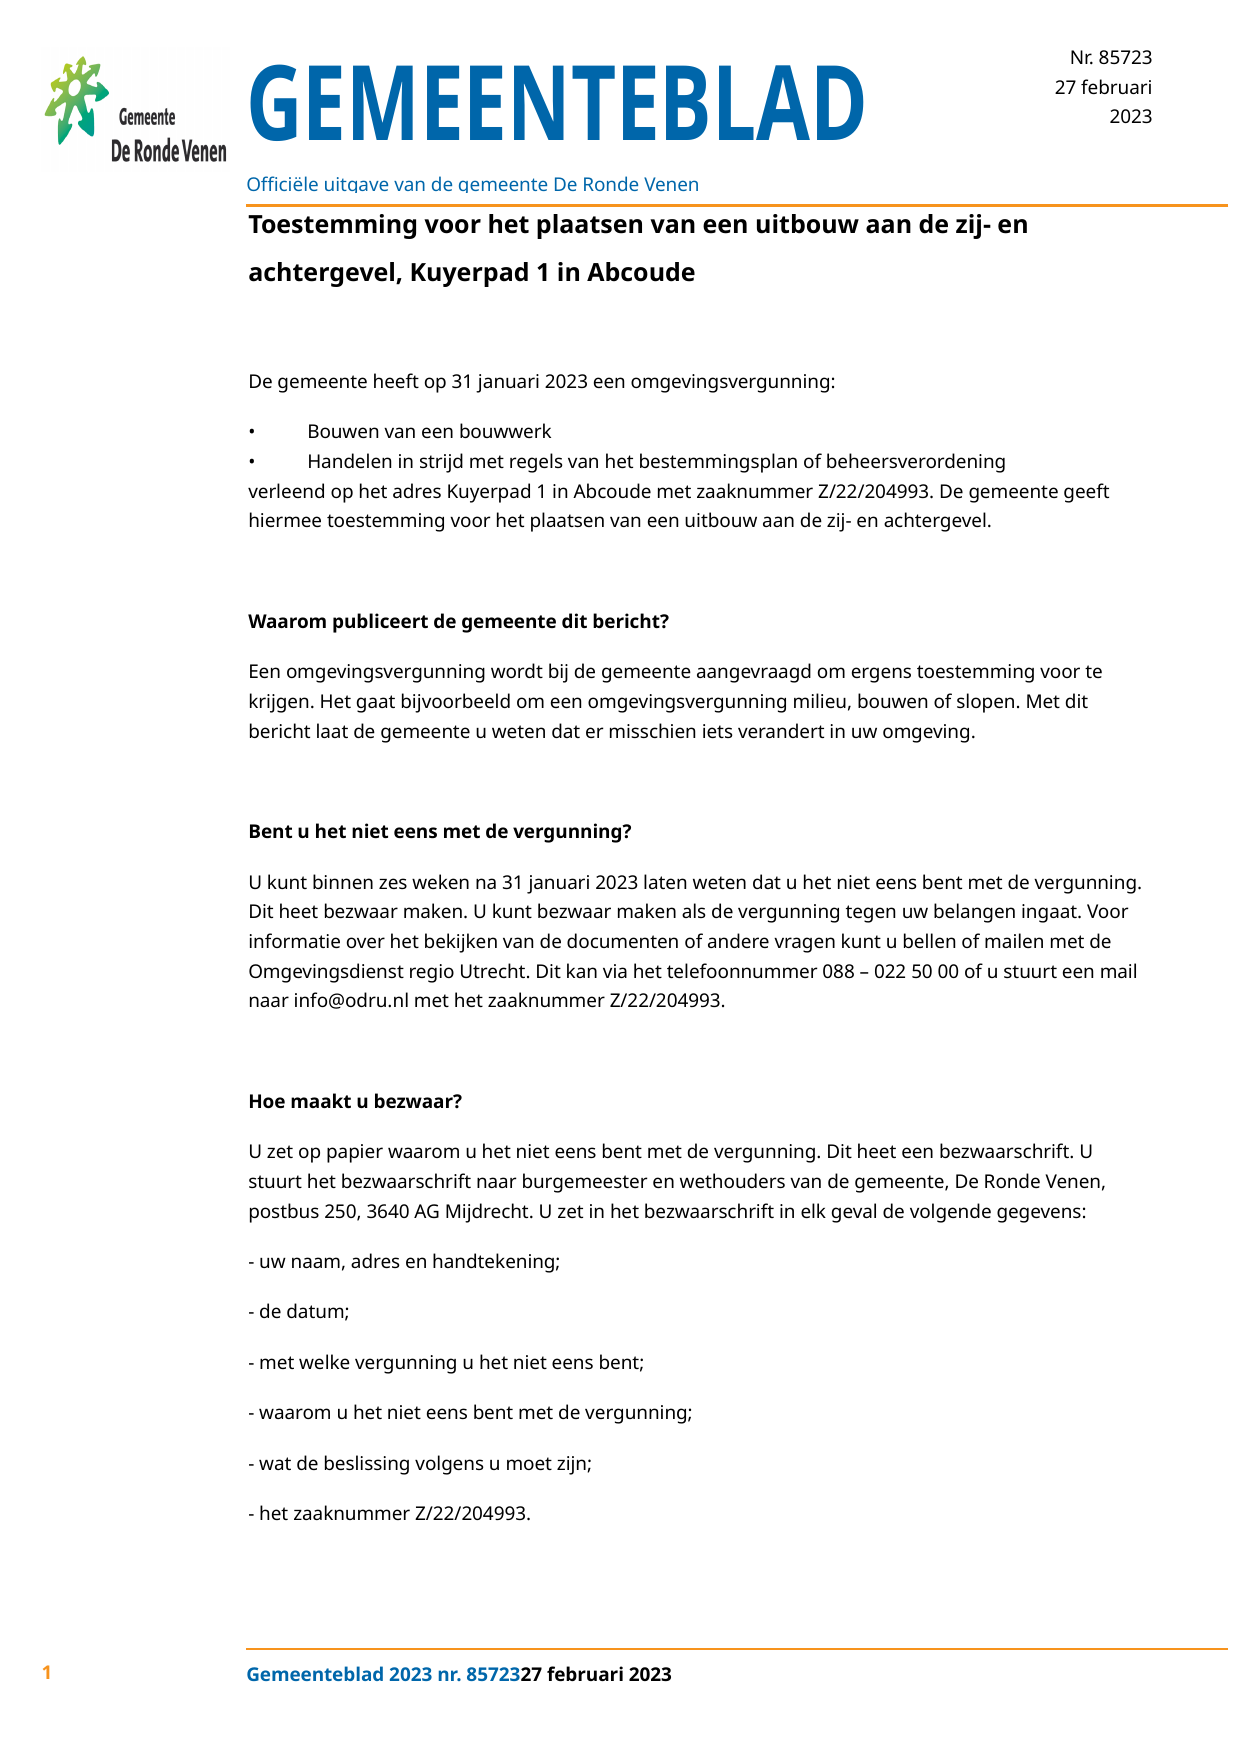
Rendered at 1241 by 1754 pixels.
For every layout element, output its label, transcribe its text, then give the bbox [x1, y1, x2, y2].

text Toestemming voor het plaatsen van een uitbouw aan de zij- en achtergevel, Kuyerpad 1 in Abcoude [248, 207, 1152, 288]
text - wat de beslissing volgens u moet zijn; [248, 1450, 1152, 1476]
text De gemeente heeft op 31 januari 2023 een omgevingsvergunning: [248, 368, 1152, 394]
text U zet op papier waarom u het niet eens bent met de vergunning. Dit heet een bezwaarschrift. U stuurt het bezwaarschrift naar burgemeester en wethouders van de gemeente, De Ronde Venen, postbus 250, 3640 AG Mijdrecht. U zet in het bezwaarschrift in elk geval de volgende gegevens: [248, 1139, 1152, 1224]
text verleend op het adres Kuyerpad 1 in Abcoude met zaaknummer Z/22/204993. De gemeente geeft hiermee toestemming voor het plaatsen van een uitbouw aan de zij- en achtergevel. [248, 478, 1152, 533]
text - uw naam, adres en handtekening; [248, 1248, 1152, 1274]
text Waarom publiceert de gemeente dit bericht? [248, 608, 1152, 634]
text - met welke vergunning u het niet eens bent; [248, 1349, 1152, 1375]
text Bent u het niet eens met de vergunning? [248, 819, 1152, 844]
text Hoe maakt u bezwaar? [248, 1088, 1152, 1114]
text Een omgevingsvergunning wordt bij de gemeente aangevraagd om ergens toestemming voor te krijgen. Het gaat bijvoorbeeld om een omgevingsvergunning milieu, bouwen of slopen. Met dit bericht laat de gemeente u weten dat er misschien iets verandert in uw omgeving. [248, 659, 1152, 744]
list Handelen in strijd met regels van het bestemmingsplan of beheersverordening [248, 448, 1152, 474]
picture [41, 47, 231, 172]
text U kunt binnen zes weken na 31 januari 2023 laten weten dat u het niet eens bent met de vergunning. Dit heet bezwaar maken. U kunt bezwaar maken als de vergunning tegen uw belangen ingaat. Voor informatie over het bekijken van de documenten of andere vragen kunt u bellen of mailen met de Omgevingsdienst regio Utrecht. Dit kan via het telefoonnummer 088 – 022 50 00 of u stuurt een mail naar info@odru.nl met het zaaknummer Z/22/204993. [248, 869, 1152, 1013]
text - de datum; [248, 1299, 1152, 1324]
text - het zaaknummer Z/22/204993. [248, 1500, 1152, 1526]
text - waarom u het niet eens bent met de vergunning; [248, 1399, 1152, 1425]
list Bouwen van een bouwwerk [248, 419, 1152, 444]
